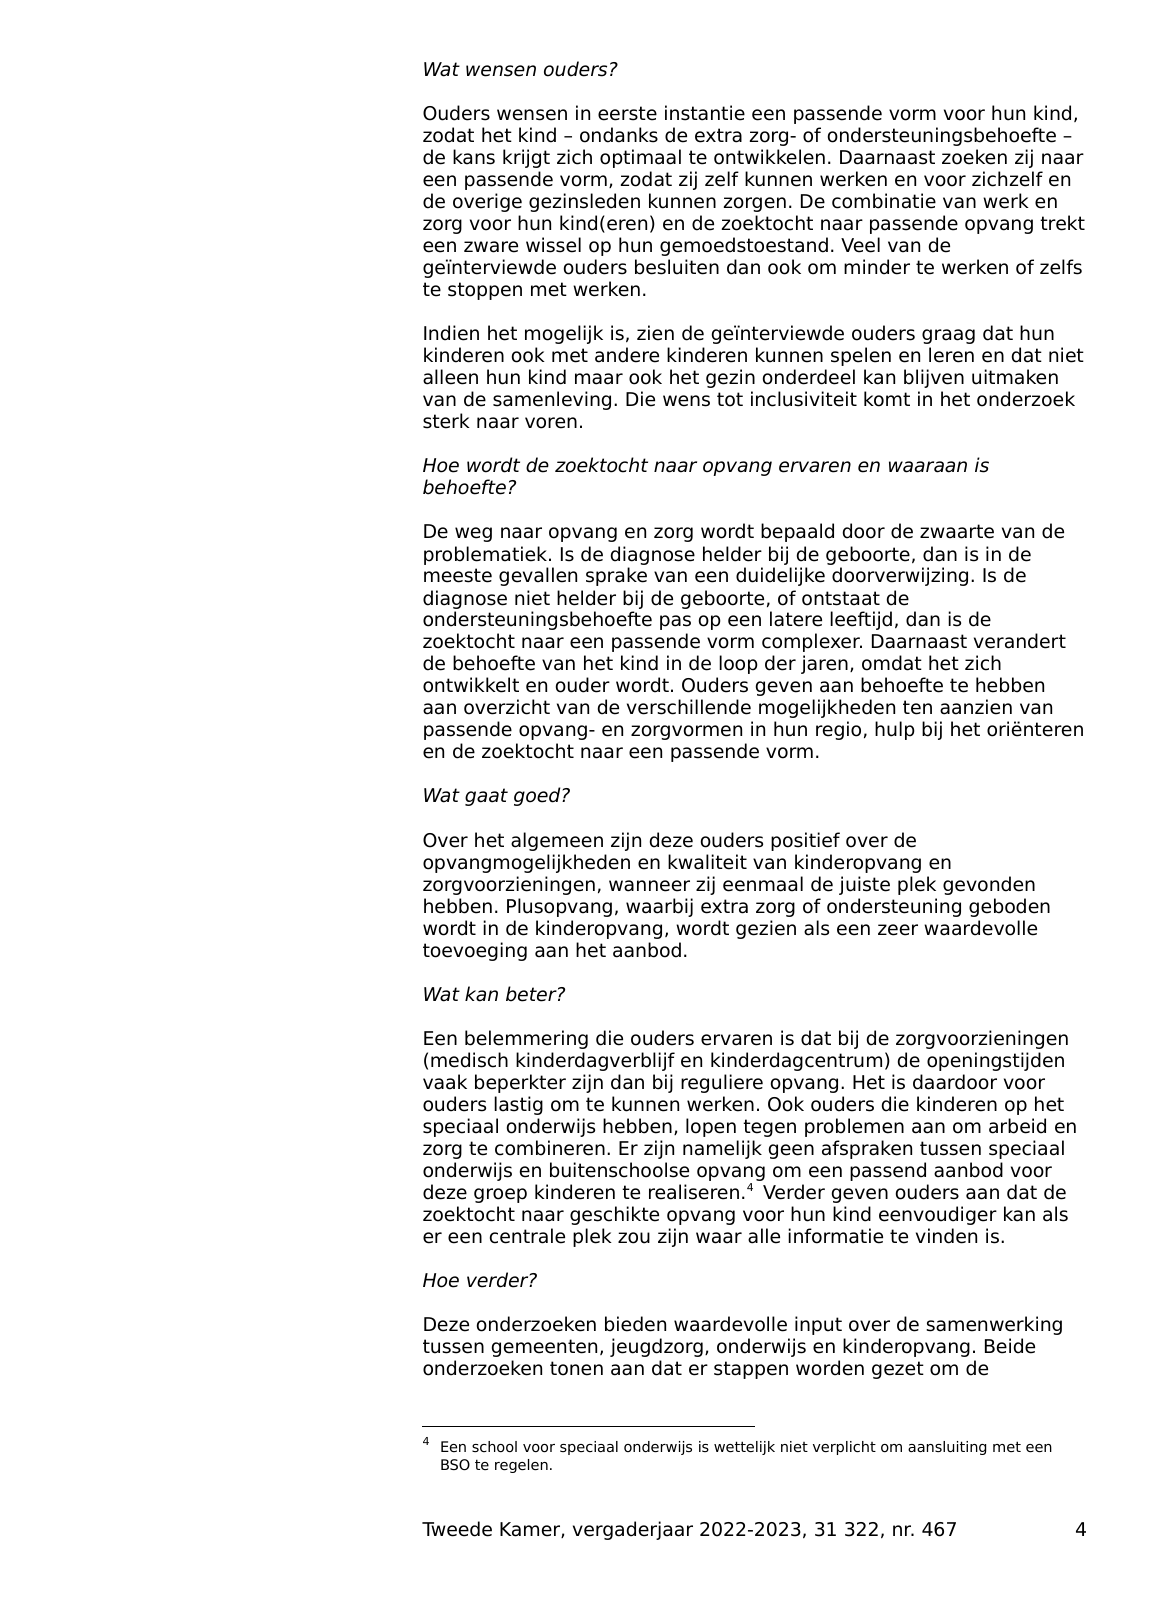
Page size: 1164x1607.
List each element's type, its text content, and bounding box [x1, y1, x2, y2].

subtitle Hoe verder? [422, 1270, 1087, 1292]
subtitle Wat wensen ouders? [422, 59, 1087, 81]
subtitle Wat kan beter? [422, 984, 1087, 1006]
text Een school voor speciaal onderwijs is wettelijk niet verplicht om aansluiting met een BSO te regelen. [422, 1435, 1087, 1474]
text De weg naar opvang en zorg wordt bepaald door de zwaarte van de problematiek. Is de diagnose helder bij de geboorte, dan is in de meeste gevallen sprake van een duidelijke doorverwijzing. Is de diagnose niet helder bij de geboorte, of ontstaat de ondersteuningsbehoefte pas op een latere leeftijd, dan is de zoektocht naar een passende vorm complexer. Daarnaast verandert de behoefte van het kind in de loop der jaren, omdat het zich ontwikkelt en ouder wordt. Ouders geven aan behoefte te hebben aan overzicht van de verschillende mogelijkheden ten aanzien van passende opvang- en zorgvormen in hun regio, hulp bij het oriënteren en de zoektocht naar een passende vorm. [422, 521, 1087, 763]
text Indien het mogelijk is, zien de geïnterviewde ouders graag dat hun kinderen ook met andere kinderen kunnen spelen en leren en dat niet alleen hun kind maar ook het gezin onderdeel kan blijven uitmaken van de samenleving. Die wens tot inclusiviteit komt in het onderzoek sterk naar voren. [422, 323, 1087, 433]
text Ouders wensen in eerste instantie een passende vorm voor hun kind, zodat het kind – ondanks de extra zorg- of ondersteuningsbehoefte – de kans krijgt zich optimaal te ontwikkelen. Daarnaast zoeken zij naar een passende vorm, zodat zij zelf kunnen werken en voor zichzelf en de overige gezinsleden kunnen zorgen. De combinatie van werk en zorg voor hun kind(eren) en de zoektocht naar passende opvang trekt een zware wissel op hun gemoedstoestand. Veel van de geïnterviewde ouders besluiten dan ook om minder te werken of zelfs te stoppen met werken. [422, 103, 1087, 301]
text Over het algemeen zijn deze ouders positief over de opvangmogelijkheden en kwaliteit van kinderopvang en zorgvoorzieningen, wanneer zij eenmaal de juiste plek gevonden hebben. Plusopvang, waarbij extra zorg of ondersteuning geboden wordt in de kinderopvang, wordt gezien als een zeer waardevolle toevoeging aan het aanbod. [422, 829, 1087, 961]
subtitle Hoe wordt de zoektocht naar opvang ervaren en waaraan is behoefte? [422, 455, 1087, 499]
text Een belemmering die ouders ervaren is dat bij de zorgvoorzieningen (medisch kinderdagverblijf en kinderdagcentrum) de openingstijden vaak beperkter zijn dan bij reguliere opvang. Het is daardoor voor ouders lastig om te kunnen werken. Ook ouders die kinderen op het speciaal onderwijs hebben, lopen tegen problemen aan om arbeid en zorg te combineren. Er zijn namelijk geen afspraken tussen speciaal onderwijs en buitenschoolse opvang om een passend aanbod voor deze groep kinderen te realiseren. Verder geven ouders aan dat de zoektocht naar geschikte opvang voor hun kind eenvoudiger kan als er een centrale plek zou zijn waar alle informatie te vinden is. [422, 1028, 1087, 1248]
subtitle Wat gaat goed? [422, 785, 1087, 807]
text Deze onderzoeken bieden waardevolle input over de samenwerking tussen gemeenten, jeugdzorg, onderwijs en kinderopvang. Beide onderzoeken tonen aan dat er stappen worden gezet om de [422, 1314, 1087, 1380]
